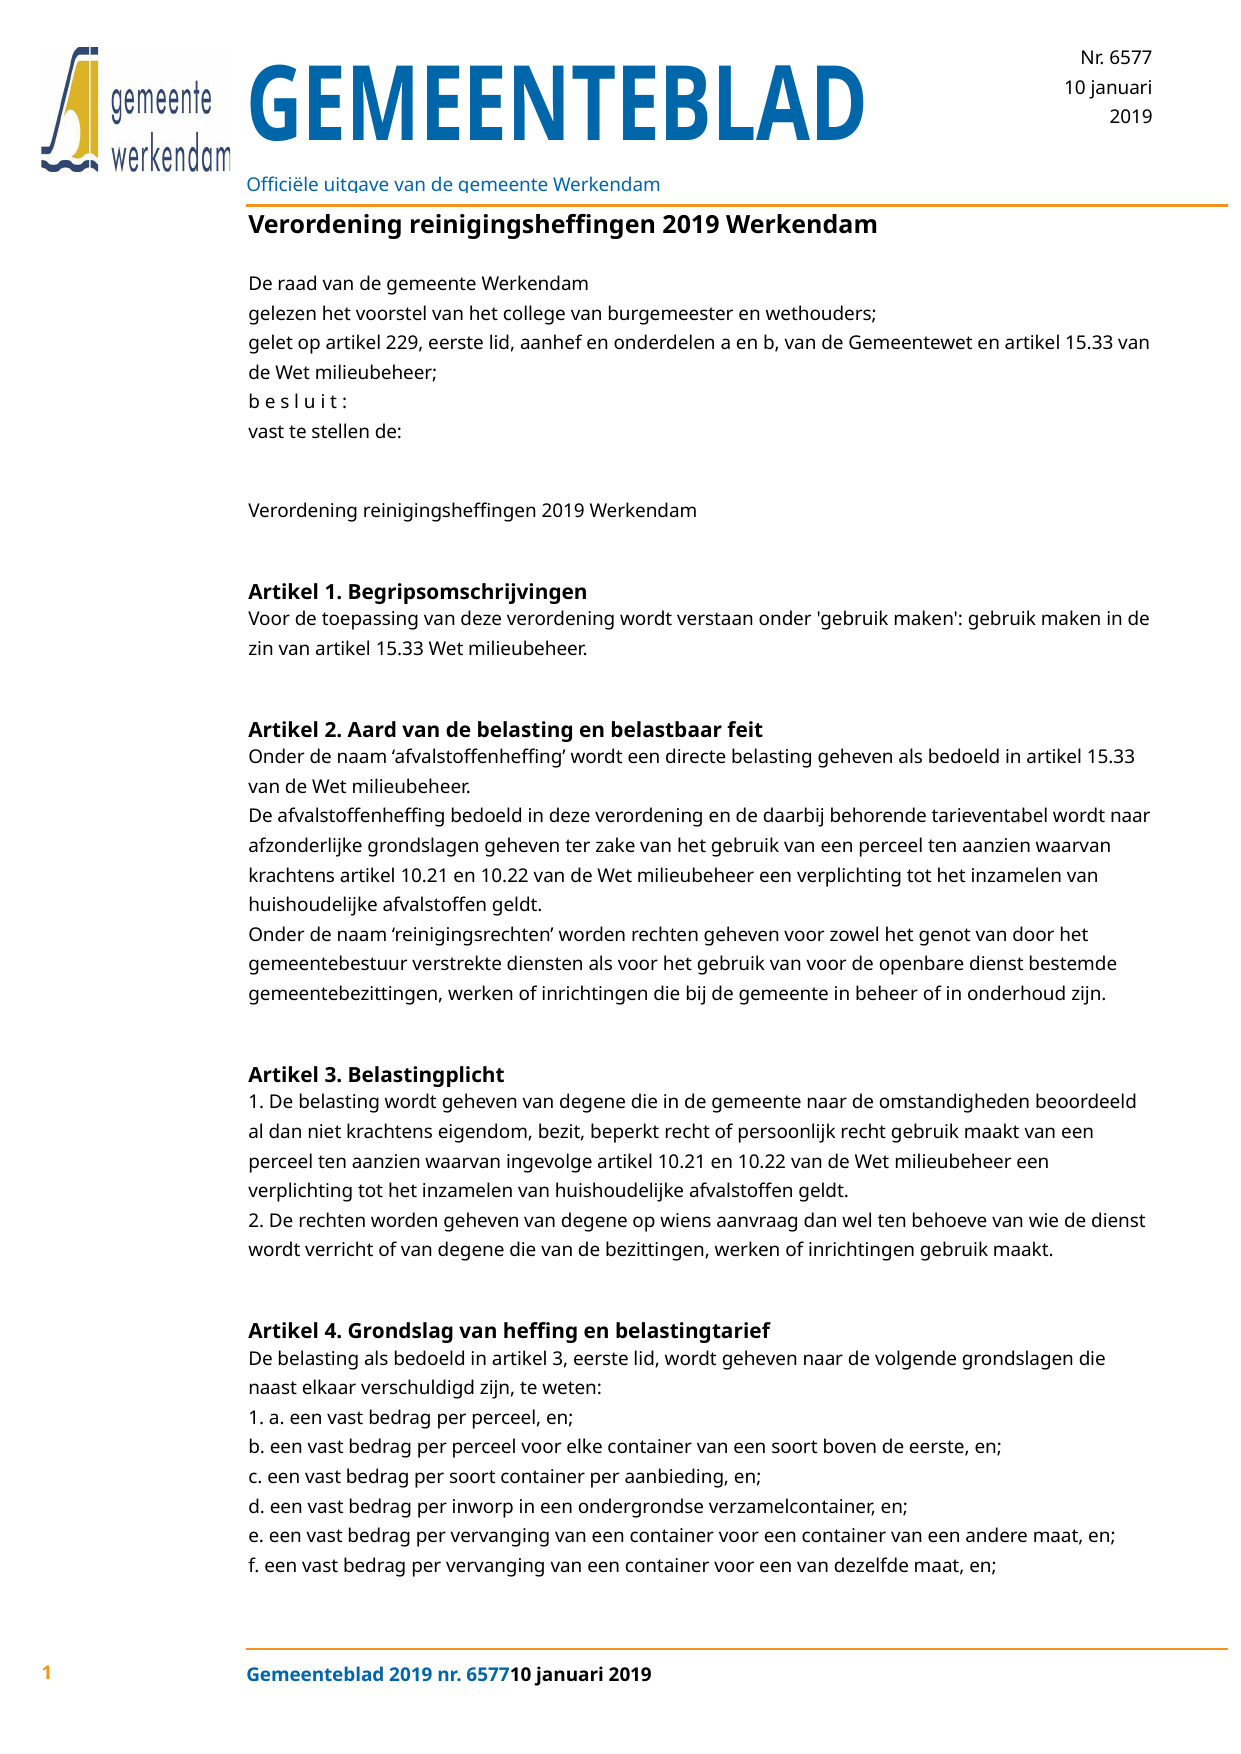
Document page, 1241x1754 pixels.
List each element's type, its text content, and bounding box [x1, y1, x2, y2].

text gelet op artikel 229, eerste lid, aanhef en onderdelen a en b, van de Gemeentewet en artikel 15.33 van de Wet milieubeheer; [248, 329, 1152, 385]
text De belasting als bedoeld in artikel 3, eerste lid, wordt geheven naar de volgende grondslagen die naast elkaar verschuldigd zijn, te weten: [248, 1345, 1152, 1400]
text b e s l u i t : [248, 389, 1152, 414]
text vast te stellen de: [248, 418, 1152, 444]
text 1. De belasting wordt geheven van degene die in de gemeente naar de omstandigheden beoordeeld al dan niet krachtens eigendom, bezit, beperkt recht of persoonlijk recht gebruik maakt van een perceel ten aanzien waarvan ingevolge artikel 10.21 en 10.22 van de Wet milieubeheer een verplichting tot het inzamelen van huishoudelijke afvalstoffen geldt. [248, 1089, 1152, 1203]
text gelezen het voorstel van het college van burgemeester en wethouders; [248, 300, 1152, 326]
text De afvalstoffenheffing bedoeld in deze verordening en de daarbij behorende tarieventabel wordt naar afzonderlijke grondslagen geheven ter zake van het gebruik van een perceel ten aanzien waarvan krachtens artikel 10.21 en 10.22 van de Wet milieubeheer een verplichting tot het inzamelen van huishoudelijke afvalstoffen geldt. [248, 803, 1152, 917]
text Artikel 1. Begripsomschrijvingen [248, 577, 1152, 606]
text b. een vast bedrag per perceel voor elke container van een soort boven de eerste, en; [248, 1434, 1152, 1459]
text d. een vast bedrag per inworp in een ondergrondse verzamelcontainer, en; [248, 1493, 1152, 1519]
text Artikel 4. Grondslag van heffing en belastingtarief [248, 1317, 1152, 1345]
picture [41, 47, 231, 172]
text e. een vast bedrag per vervanging van een container voor een container van een andere maat, en; [248, 1522, 1152, 1548]
text Verordening reinigingsheffingen 2019 Werkendam [248, 497, 1152, 523]
text c. een vast bedrag per soort container per aanbieding, en; [248, 1463, 1152, 1489]
text Voor de toepassing van deze verordening wordt verstaan onder 'gebruik maken': gebruik maken in de zin van artikel 15.33 Wet milieubeheer. [248, 606, 1152, 661]
text 1. a. een vast bedrag per perceel, en; [248, 1404, 1152, 1430]
text Artikel 2. Aard van de belasting en belastbaar feit [248, 715, 1152, 743]
text Verordening reinigingsheffingen 2019 Werkendam [248, 207, 1152, 241]
text Onder de naam ‘afvalstoffenheffing’ wordt een directe belasting geheven als bedoeld in artikel 15.33 van de Wet milieubeheer. [248, 743, 1152, 799]
text De raad van de gemeente Werkendam [248, 270, 1152, 296]
text f. een vast bedrag per vervanging van een container voor een van dezelfde maat, en; [248, 1552, 1152, 1578]
text Onder de naam ‘reinigingsrechten’ worden rechten geheven voor zowel het genot van door het gemeentebestuur verstrekte diensten als voor het gebruik van voor de openbare dienst bestemde gemeentebezittingen, werken of inrichtingen die bij de gemeente in beheer of in onderhoud zijn. [248, 921, 1152, 1006]
text 2. De rechten worden geheven van degene op wiens aanvraag dan wel ten behoeve van wie de dienst wordt verricht of van degene die van de bezittingen, werken of inrichtingen gebruik maakt. [248, 1207, 1152, 1262]
text Artikel 3. Belastingplicht [248, 1060, 1152, 1089]
